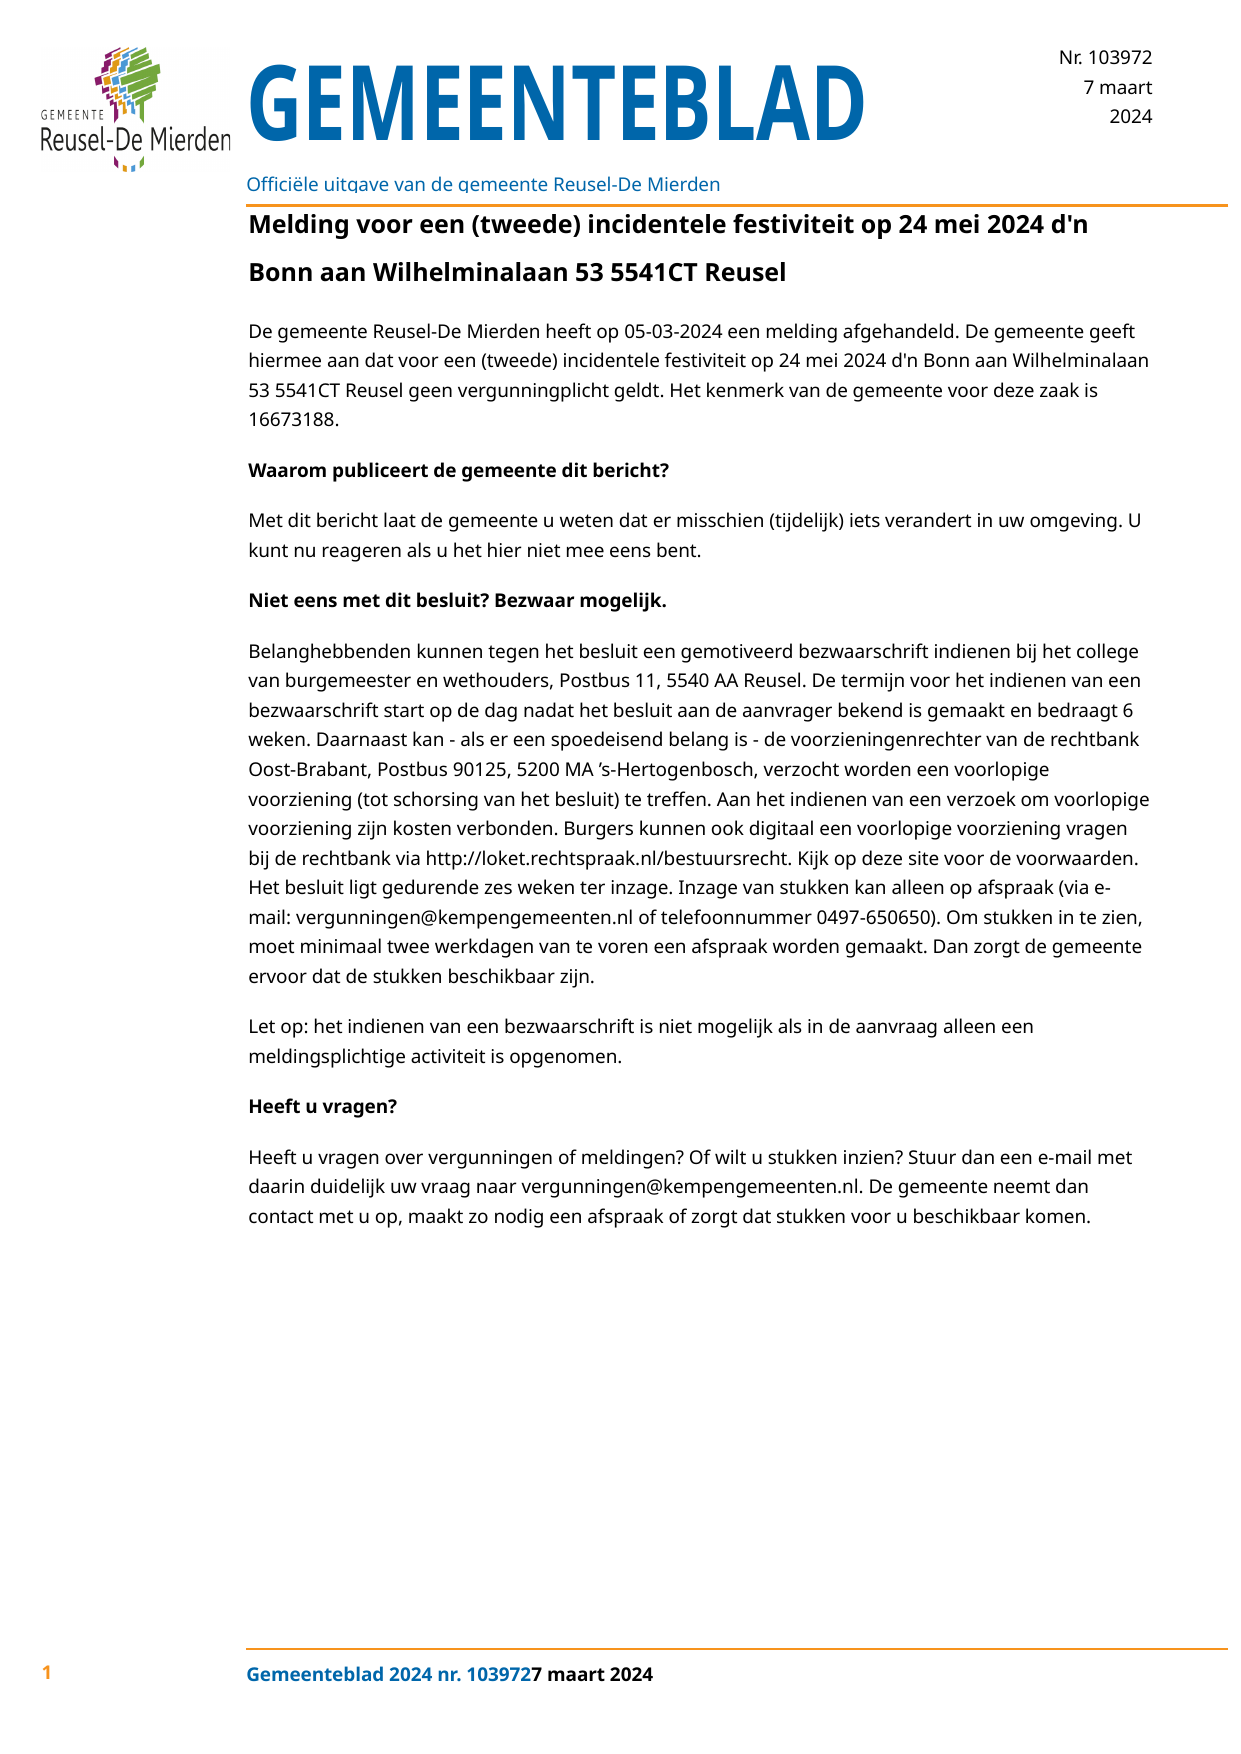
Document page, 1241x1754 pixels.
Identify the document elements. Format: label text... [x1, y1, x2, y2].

text Melding voor een (tweede) incidentele festiviteit op 24 mei 2024 d'n Bonn aan Wilhelminalaan 53 5541CT Reusel [248, 207, 1152, 288]
text Belanghebbenden kunnen tegen het besluit een gemotiveerd bezwaarschrift indienen bij het college van burgemeester en wethouders, Postbus 11, 5540 AA Reusel. De termijn voor het indienen van een bezwaarschrift start op de dag nadat het besluit aan de aanvrager bekend is gemaakt en bedraagt 6 weken. Daarnaast kan - als er een spoedeisend belang is - de voorzieningenrechter van de rechtbank Oost-Brabant, Postbus 90125, 5200 MA ’s-Hertogenbosch, verzocht worden een voorlopige voorziening (tot schorsing van het besluit) te treffen. Aan het indienen van een verzoek om voorlopige voorziening zijn kosten verbonden. Burgers kunnen ook digitaal een voorlopige voorziening vragen bij de rechtbank via http://loket.rechtspraak.nl/bestuursrecht. Kijk op deze site voor de voorwaarden. Het besluit ligt gedurende zes weken ter inzage. Inzage van stukken kan alleen op afspraak (via e-mail: vergunningen@kempengemeenten.nl of telefoonnummer 0497-650650). Om stukken in te zien, moet minimaal twee werkdagen van te voren een afspraak worden gemaakt. Dan zorgt de gemeente ervoor dat de stukken beschikbaar zijn. [248, 638, 1152, 989]
text Heeft u vragen? [248, 1094, 1152, 1119]
text Heeft u vragen over vergunningen of meldingen? Of wilt u stukken inzien? Stuur dan een e-mail met daarin duidelijk uw vraag naar vergunningen@kempengemeenten.nl. De gemeente neemt dan contact met u op, maakt zo nodig een afspraak of zorgt dat stukken voor u beschikbaar komen. [248, 1144, 1152, 1229]
text Let op: het indienen van een bezwaarschrift is niet mogelijk als in de aanvraag alleen een meldingsplichtige activiteit is opgenomen. [248, 1014, 1152, 1069]
picture [41, 47, 231, 172]
text Niet eens met dit besluit? Bezwaar mogelijk. [248, 587, 1152, 613]
text De gemeente Reusel-De Mierden heeft op 05-03-2024 een melding afgehandeld. De gemeente geeft hiermee aan dat voor een (tweede) incidentele festiviteit op 24 mei 2024 d'n Bonn aan Wilhelminalaan 53 5541CT Reusel geen vergunningplicht geldt. Het kenmerk van de gemeente voor deze zaak is 16673188. [248, 318, 1152, 432]
text Met dit bericht laat de gemeente u weten dat er misschien (tijdelijk) iets verandert in uw omgeving. U kunt nu reageren als u het hier niet mee eens bent. [248, 507, 1152, 563]
text Waarom publiceert de gemeente dit bericht? [248, 457, 1152, 483]
